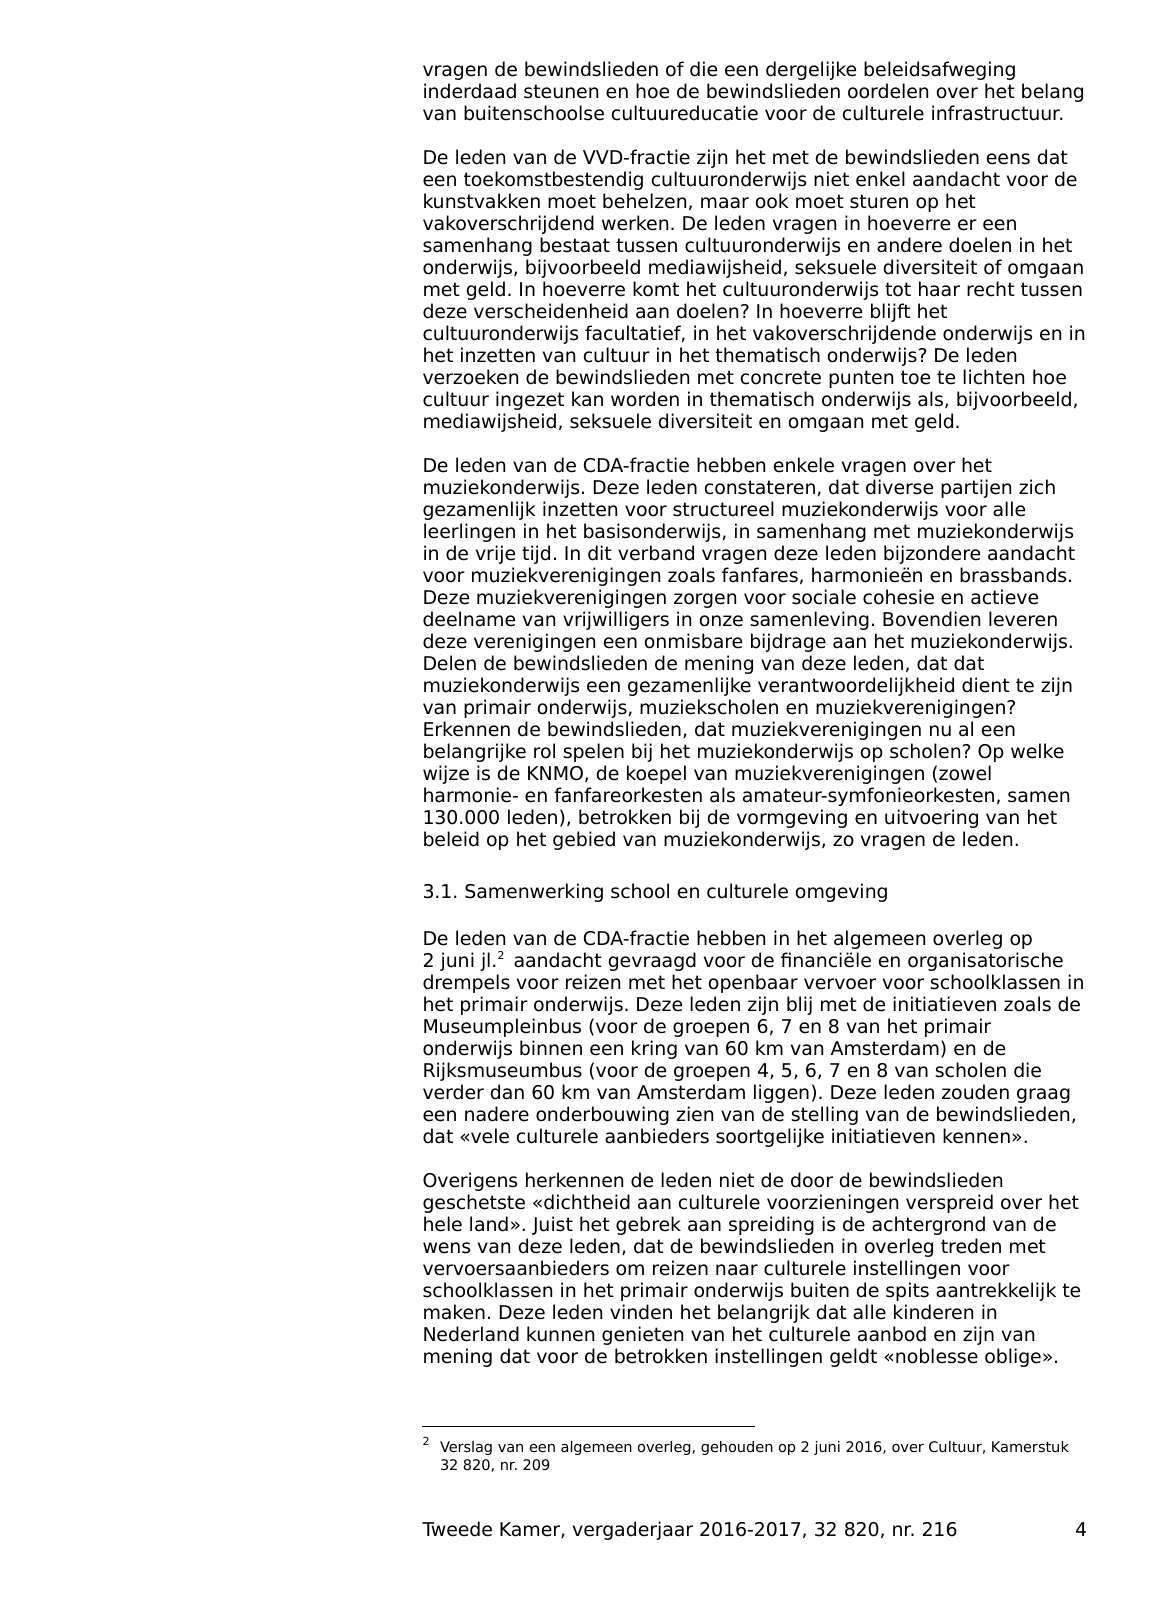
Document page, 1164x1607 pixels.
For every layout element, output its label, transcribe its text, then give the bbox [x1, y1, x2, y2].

subtitle 3.1. Samenwerking school en culturele omgeving [422, 881, 1087, 903]
text Verslag van een algemeen overleg, gehouden op 2 juni 2016, over Cultuur, Kamerstuk 32 820, nr. 209 [422, 1435, 1087, 1474]
text De leden van de CDA-fractie hebben enkele vragen over het muziekonderwijs. Deze leden constateren, dat diverse partijen zich gezamenlijk inzetten voor structureel muziekonderwijs voor alle leerlingen in het basisonderwijs, in samenhang met muziekonderwijs in de vrije tijd. In dit verband vragen deze leden bijzondere aandacht voor muziekverenigingen zoals fanfares, harmonieën en brassbands. Deze muziekverenigingen zorgen voor sociale cohesie en actieve deelname van vrijwilligers in onze samenleving. Bovendien leveren deze verenigingen een onmisbare bijdrage aan het muziekonderwijs. Delen de bewindslieden de mening van deze leden, dat dat muziekonderwijs een gezamenlijke verantwoordelijkheid dient te zijn van primair onderwijs, muziekscholen en muziekverenigingen? Erkennen de bewindslieden, dat muziekverenigingen nu al een belangrijke rol spelen bij het muziekonderwijs op scholen? Op welke wijze is de KNMO, de koepel van muziekverenigingen (zowel harmonie- en fanfareorkesten als amateur-symfonieorkesten, samen 130.000 leden), betrokken bij de vormgeving en uitvoering van het beleid op het gebied van muziekonderwijs, zo vragen de leden. [422, 455, 1087, 851]
text Overigens herkennen de leden niet de door de bewindslieden geschetste «dichtheid aan culturele voorzieningen verspreid over het hele land». Juist het gebrek aan spreiding is de achtergrond van de wens van deze leden, dat de bewindslieden in overleg treden met vervoersaanbieders om reizen naar culturele instellingen voor schoolklassen in het primair onderwijs buiten de spits aantrekkelijk te maken. Deze leden vinden het belangrijk dat alle kinderen in Nederland kunnen genieten van het culturele aanbod en zijn van mening dat voor de betrokken instellingen geldt «noblesse oblige». [422, 1170, 1087, 1367]
text De leden van de VVD-fractie zijn het met de bewindslieden eens dat een toekomstbestendig cultuuronderwijs niet enkel aandacht voor de kunstvakken moet behelzen, maar ook moet sturen op het vakoverschrijdend werken. De leden vragen in hoeverre er een samenhang bestaat tussen cultuuronderwijs en andere doelen in het onderwijs, bijvoorbeeld mediawijsheid, seksuele diversiteit of omgaan met geld. In hoeverre komt het cultuuronderwijs tot haar recht tussen deze verscheidenheid aan doelen? In hoeverre blijft het cultuuronderwijs facultatief, in het vakoverschrijdende onderwijs en in het inzetten van cultuur in het thematisch onderwijs? De leden verzoeken de bewindslieden met concrete punten toe te lichten hoe cultuur ingezet kan worden in thematisch onderwijs als, bijvoorbeeld, mediawijsheid, seksuele diversiteit en omgaan met geld. [422, 147, 1087, 433]
text vragen de bewindslieden of die een dergelijke beleidsafweging inderdaad steunen en hoe de bewindslieden oordelen over het belang van buitenschoolse cultuureducatie voor de culturele infrastructuur. [422, 59, 1087, 125]
text De leden van de CDA-fractie hebben in het algemeen overleg op 2 juni jl. aandacht gevraagd voor de financiële en organisatorische drempels voor reizen met het openbaar vervoer voor schoolklassen in het primair onderwijs. Deze leden zijn blij met de initiatieven zoals de Museumpleinbus (voor de groepen 6, 7 en 8 van het primair onderwijs binnen een kring van 60 km van Amsterdam) en de Rijksmuseumbus (voor de groepen 4, 5, 6, 7 en 8 van scholen die verder dan 60 km van Amsterdam liggen). Deze leden zouden graag een nadere onderbouwing zien van de stelling van de bewindslieden, dat «vele culturele aanbieders soortgelijke initiatieven kennen». [422, 928, 1087, 1147]
